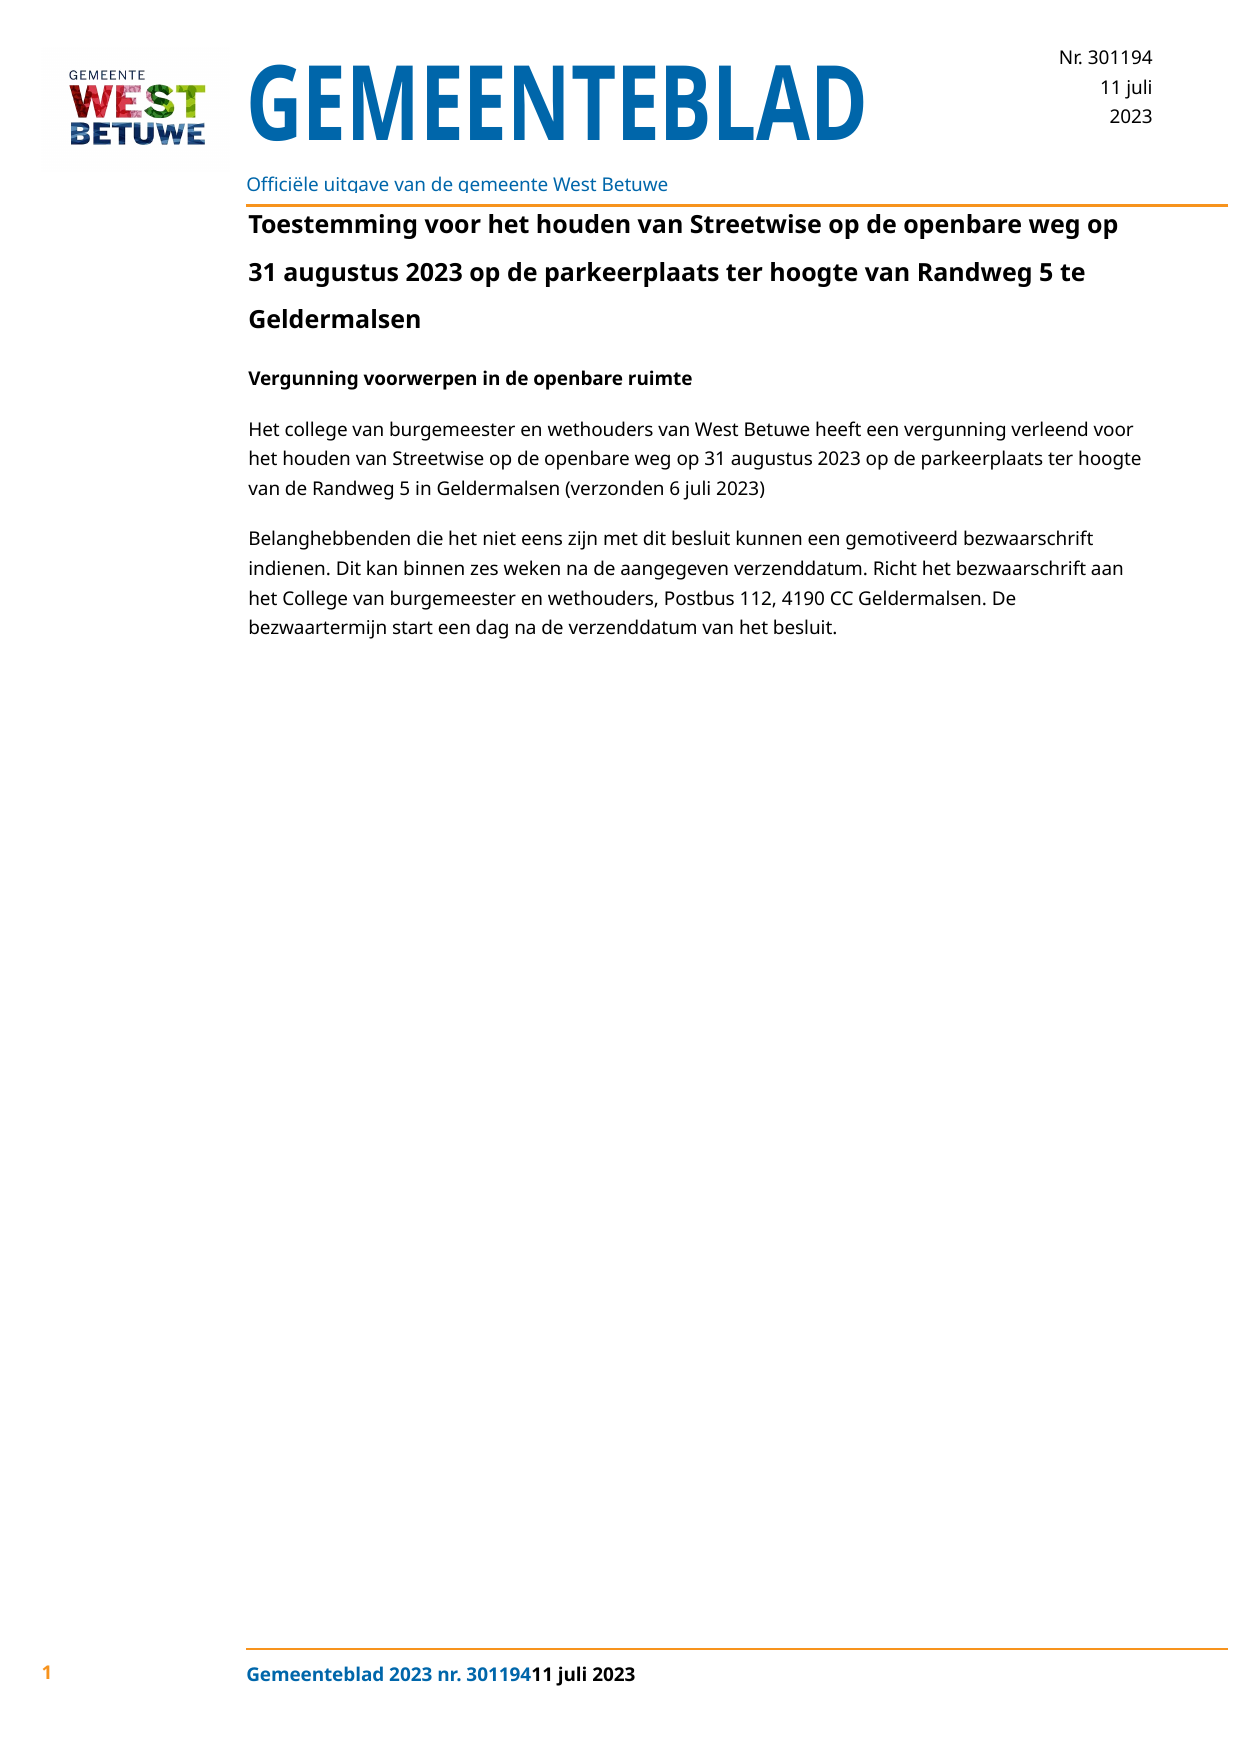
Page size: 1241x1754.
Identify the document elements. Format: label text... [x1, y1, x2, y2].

picture [41, 47, 231, 172]
text Belanghebbenden die het niet eens zijn met dit besluit kunnen een gemotiveerd bezwaarschrift indienen. Dit kan binnen zes weken na de aangegeven verzenddatum. Richt het bezwaarschrift aan het College van burgemeester en wethouders, Postbus 112, 4190 CC Geldermalsen. De bezwaartermijn start een dag na de verzenddatum van het besluit. [248, 526, 1152, 640]
text Vergunning voorwerpen in de openbare ruimte [248, 366, 1152, 391]
text Toestemming voor het houden van Streetwise op de openbare weg op 31 augustus 2023 op de parkeerplaats ter hoogte van Randweg 5 te Geldermalsen [248, 207, 1152, 336]
text Het college van burgemeester en wethouders van West Betuwe heeft een vergunning verleend voor het houden van Streetwise op de openbare weg op 31 augustus 2023 op de parkeerplaats ter hoogte van de Randweg 5 in Geldermalsen (verzonden 6 juli 2023) [248, 416, 1152, 501]
